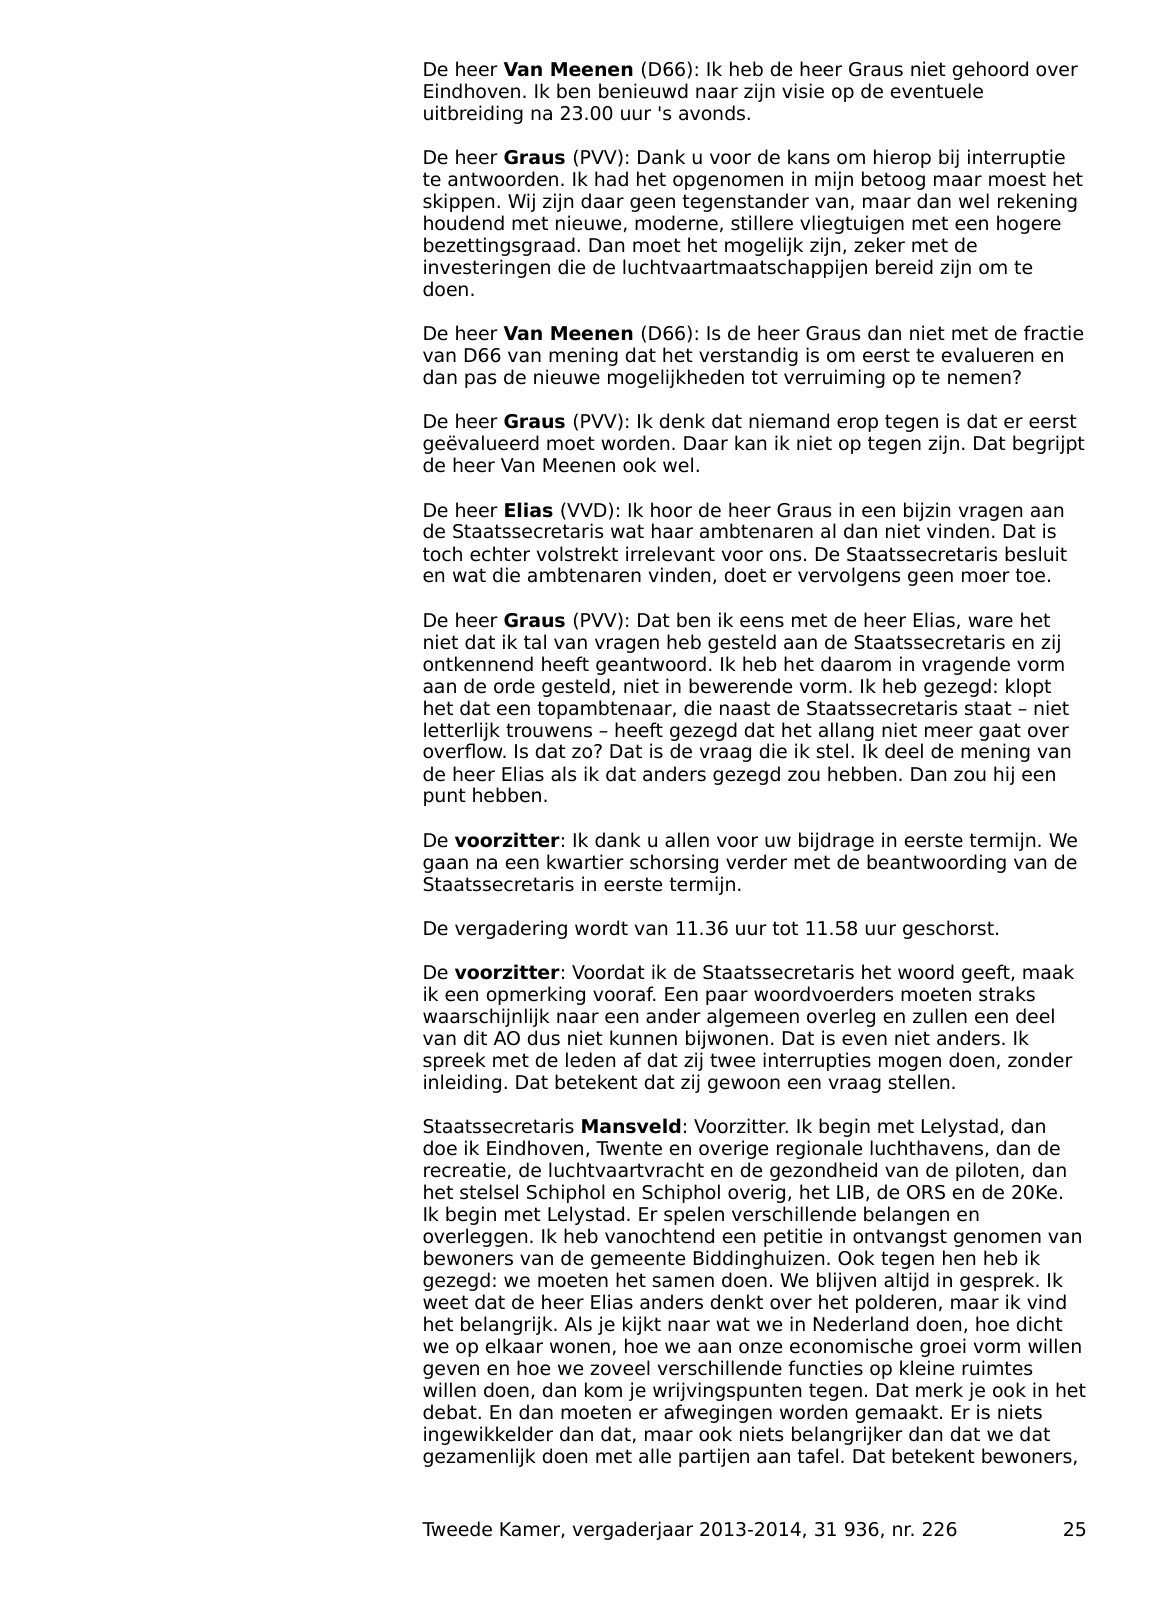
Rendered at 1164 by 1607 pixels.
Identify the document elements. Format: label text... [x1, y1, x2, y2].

text De heer Elias (VVD): Ik hoor de heer Graus in een bijzin vragen aan de Staatssecretaris wat haar ambtenaren al dan niet vinden. Dat is toch echter volstrekt irrelevant voor ons. De Staatssecretaris besluit en wat die ambtenaren vinden, doet er vervolgens geen moer toe. [422, 499, 1087, 587]
text De voorzitter: Ik dank u allen voor uw bijdrage in eerste termijn. We gaan na een kwartier schorsing verder met de beantwoording van de Staatssecretaris in eerste termijn. [422, 829, 1087, 896]
text De heer Graus (PVV): Ik denk dat niemand erop tegen is dat er eerst geëvalueerd moet worden. Daar kan ik niet op tegen zijn. Dat begrijpt de heer Van Meenen ook wel. [422, 411, 1087, 477]
text De heer Van Meenen (D66): Is de heer Graus dan niet met de fractie van D66 van mening dat het verstandig is om eerst te evalueren en dan pas de nieuwe mogelijkheden tot verruiming op te nemen? [422, 323, 1087, 389]
text De vergadering wordt van 11.36 uur tot 11.58 uur geschorst. [422, 918, 1087, 940]
text De heer Graus (PVV): Dank u voor de kans om hierop bij interruptie te antwoorden. Ik had het opgenomen in mijn betoog maar moest het skippen. Wij zijn daar geen tegenstander van, maar dan wel rekening houdend met nieuwe, moderne, stillere vliegtuigen met een hogere bezettingsgraad. Dan moet het mogelijk zijn, zeker met de investeringen die de luchtvaartmaatschappijen bereid zijn om te doen. [422, 147, 1087, 301]
text Ik begin met Lelystad. Er spelen verschillende belangen en overleggen. Ik heb vanochtend een petitie in ontvangst genomen van bewoners van de gemeente Biddinghuizen. Ook tegen hen heb ik gezegd: we moeten het samen doen. We blijven altijd in gesprek. Ik weet dat de heer Elias anders denkt over het polderen, maar ik vind het belangrijk. Als je kijkt naar wat we in Nederland doen, hoe dicht we op elkaar wonen, hoe we aan onze economische groei vorm willen geven en hoe we zoveel verschillende functies op kleine ruimtes willen doen, dan kom je wrijvingspunten tegen. Dat merk je ook in het debat. En dan moeten er afwegingen worden gemaakt. Er is niets ingewikkelder dan dat, maar ook niets belangrijker dan dat we dat gezamenlijk doen met alle partijen aan tafel. Dat betekent bewoners, [422, 1204, 1087, 1468]
text De voorzitter: Voordat ik de Staatssecretaris het woord geeft, maak ik een opmerking vooraf. Een paar woordvoerders moeten straks waarschijnlijk naar een ander algemeen overleg en zullen een deel van dit AO dus niet kunnen bijwonen. Dat is even niet anders. Ik spreek met de leden af dat zij twee interrupties mogen doen, zonder inleiding. Dat betekent dat zij gewoon een vraag stellen. [422, 962, 1087, 1094]
text Staatssecretaris Mansveld: Voorzitter. Ik begin met Lelystad, dan doe ik Eindhoven, Twente en overige regionale luchthavens, dan de recreatie, de luchtvaartvracht en de gezondheid van de piloten, dan het stelsel Schiphol en Schiphol overig, het LIB, de ORS en de 20Ke. [422, 1116, 1087, 1204]
text De heer Graus (PVV): Dat ben ik eens met de heer Elias, ware het niet dat ik tal van vragen heb gesteld aan de Staatssecretaris en zij ontkennend heeft geantwoord. Ik heb het daarom in vragende vorm aan de orde gesteld, niet in bewerende vorm. Ik heb gezegd: klopt het dat een topambtenaar, die naast de Staatssecretaris staat – niet letterlijk trouwens – heeft gezegd dat het allang niet meer gaat over overflow. Is dat zo? Dat is de vraag die ik stel. Ik deel de mening van de heer Elias als ik dat anders gezegd zou hebben. Dan zou hij een punt hebben. [422, 609, 1087, 807]
text De heer Van Meenen (D66): Ik heb de heer Graus niet gehoord over Eindhoven. Ik ben benieuwd naar zijn visie op de eventuele uitbreiding na 23.00 uur 's avonds. [422, 59, 1087, 125]
